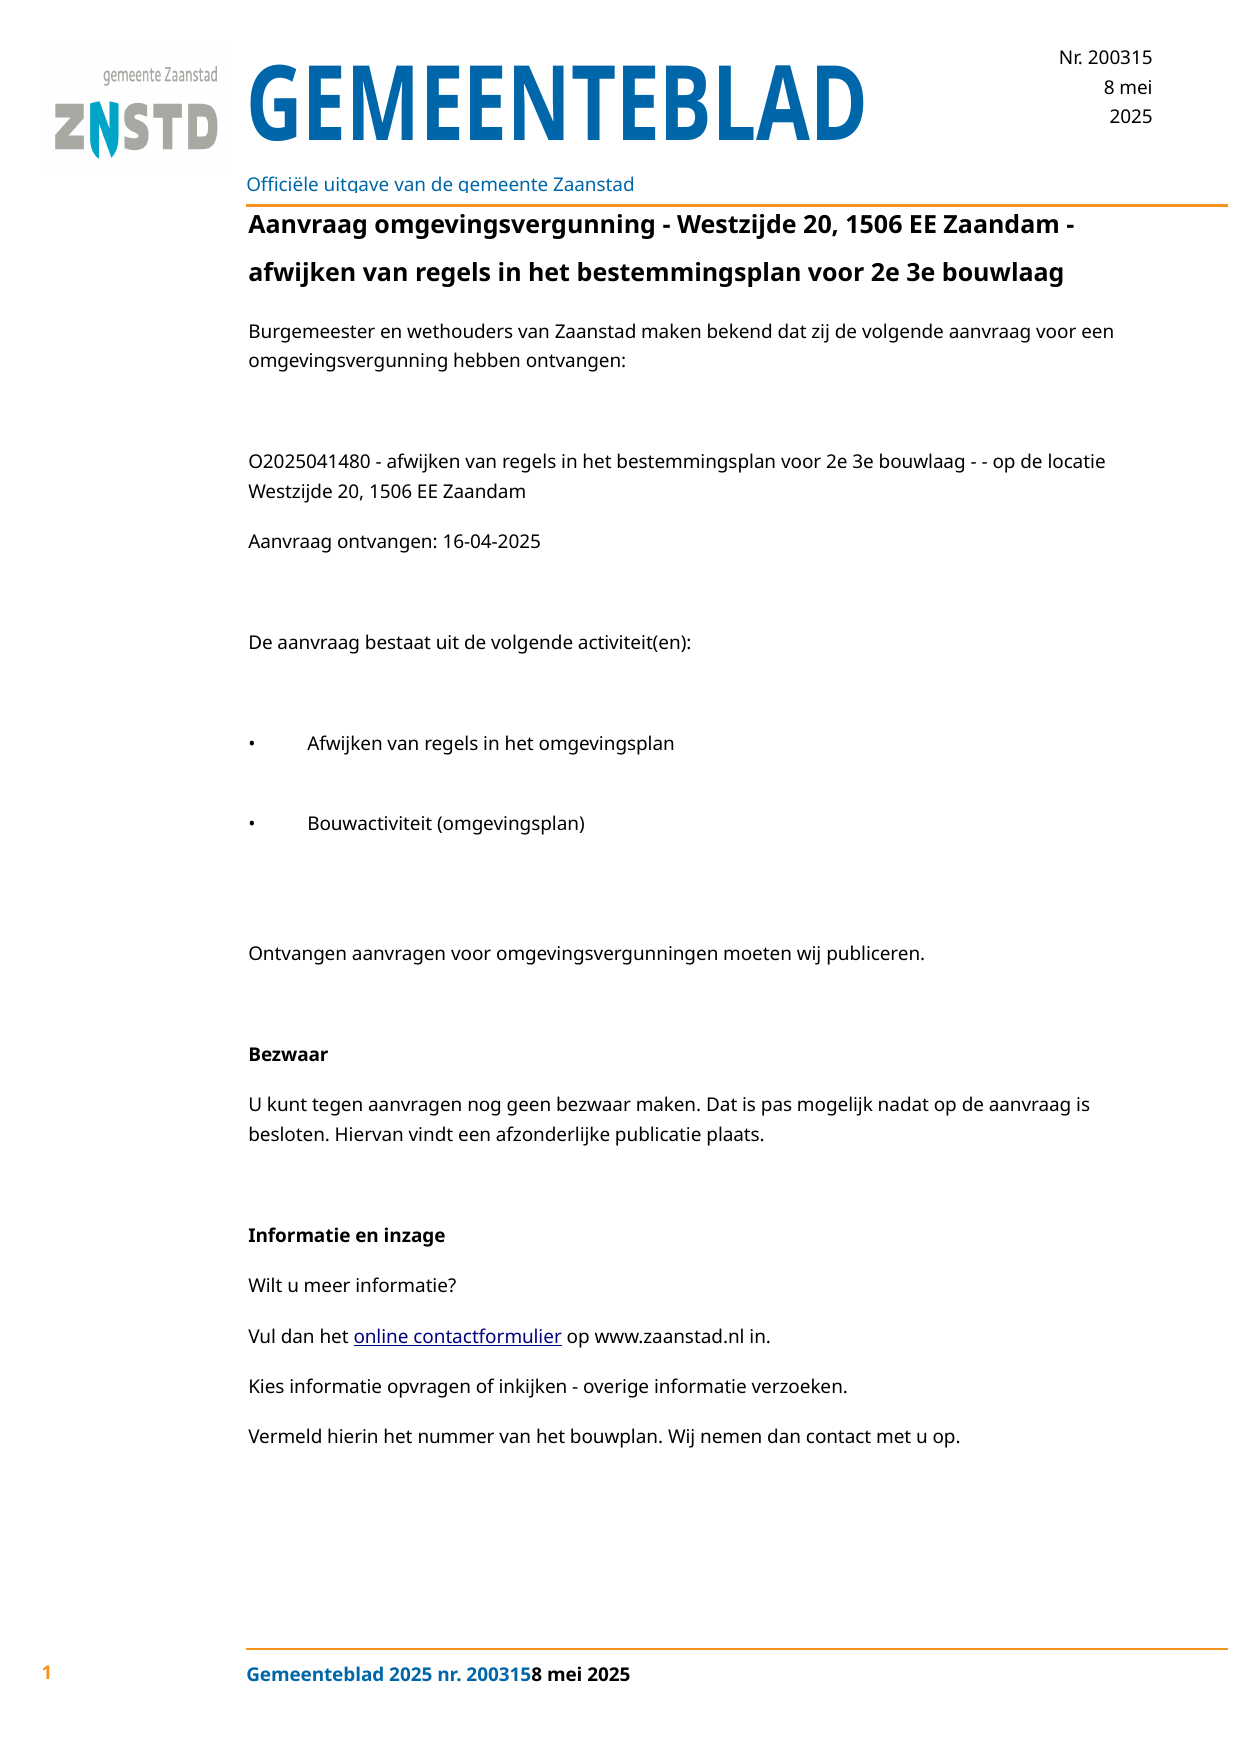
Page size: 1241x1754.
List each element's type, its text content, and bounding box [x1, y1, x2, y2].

text O2025041480 - afwijken van regels in het bestemmingsplan voor 2e 3e bouwlaag - - op de locatie Westzijde 20, 1506 EE Zaandam [248, 448, 1152, 504]
text Vul dan het online contactformulier op www.zaanstad.nl in. [248, 1323, 1152, 1349]
text U kunt tegen aanvragen nog geen bezwaar maken. Dat is pas mogelijk nadat op de aanvraag is besloten. Hiervan vindt een afzonderlijke publicatie plaats. [248, 1092, 1152, 1147]
text Ontvangen aanvragen voor omgevingsvergunningen moeten wij publiceren. [248, 940, 1152, 966]
text Wilt u meer informatie? [248, 1272, 1152, 1298]
text Bezwaar [248, 1041, 1152, 1067]
picture [41, 47, 231, 172]
list Bouwactiviteit (omgevingsplan) [248, 810, 1152, 836]
text De aanvraag bestaat uit de volgende activiteit(en): [248, 629, 1152, 655]
list Afwijken van regels in het omgevingsplan [248, 730, 1152, 756]
text Informatie en inzage [248, 1222, 1152, 1248]
text Burgemeester en wethouders van Zaanstad maken bekend dat zij de volgende aanvraag voor een omgevingsvergunning hebben ontvangen: [248, 318, 1152, 373]
text Vermeld hierin het nummer van het bouwplan. Wij nemen dan contact met u op. [248, 1424, 1152, 1449]
text Aanvraag omgevingsvergunning - Westzijde 20, 1506 EE Zaandam - afwijken van regels in het bestemmingsplan voor 2e 3e bouwlaag [248, 207, 1152, 288]
text Kies informatie opvragen of inkijken - overige informatie verzoeken. [248, 1373, 1152, 1399]
text Aanvraag ontvangen: 16-04-2025 [248, 528, 1152, 554]
